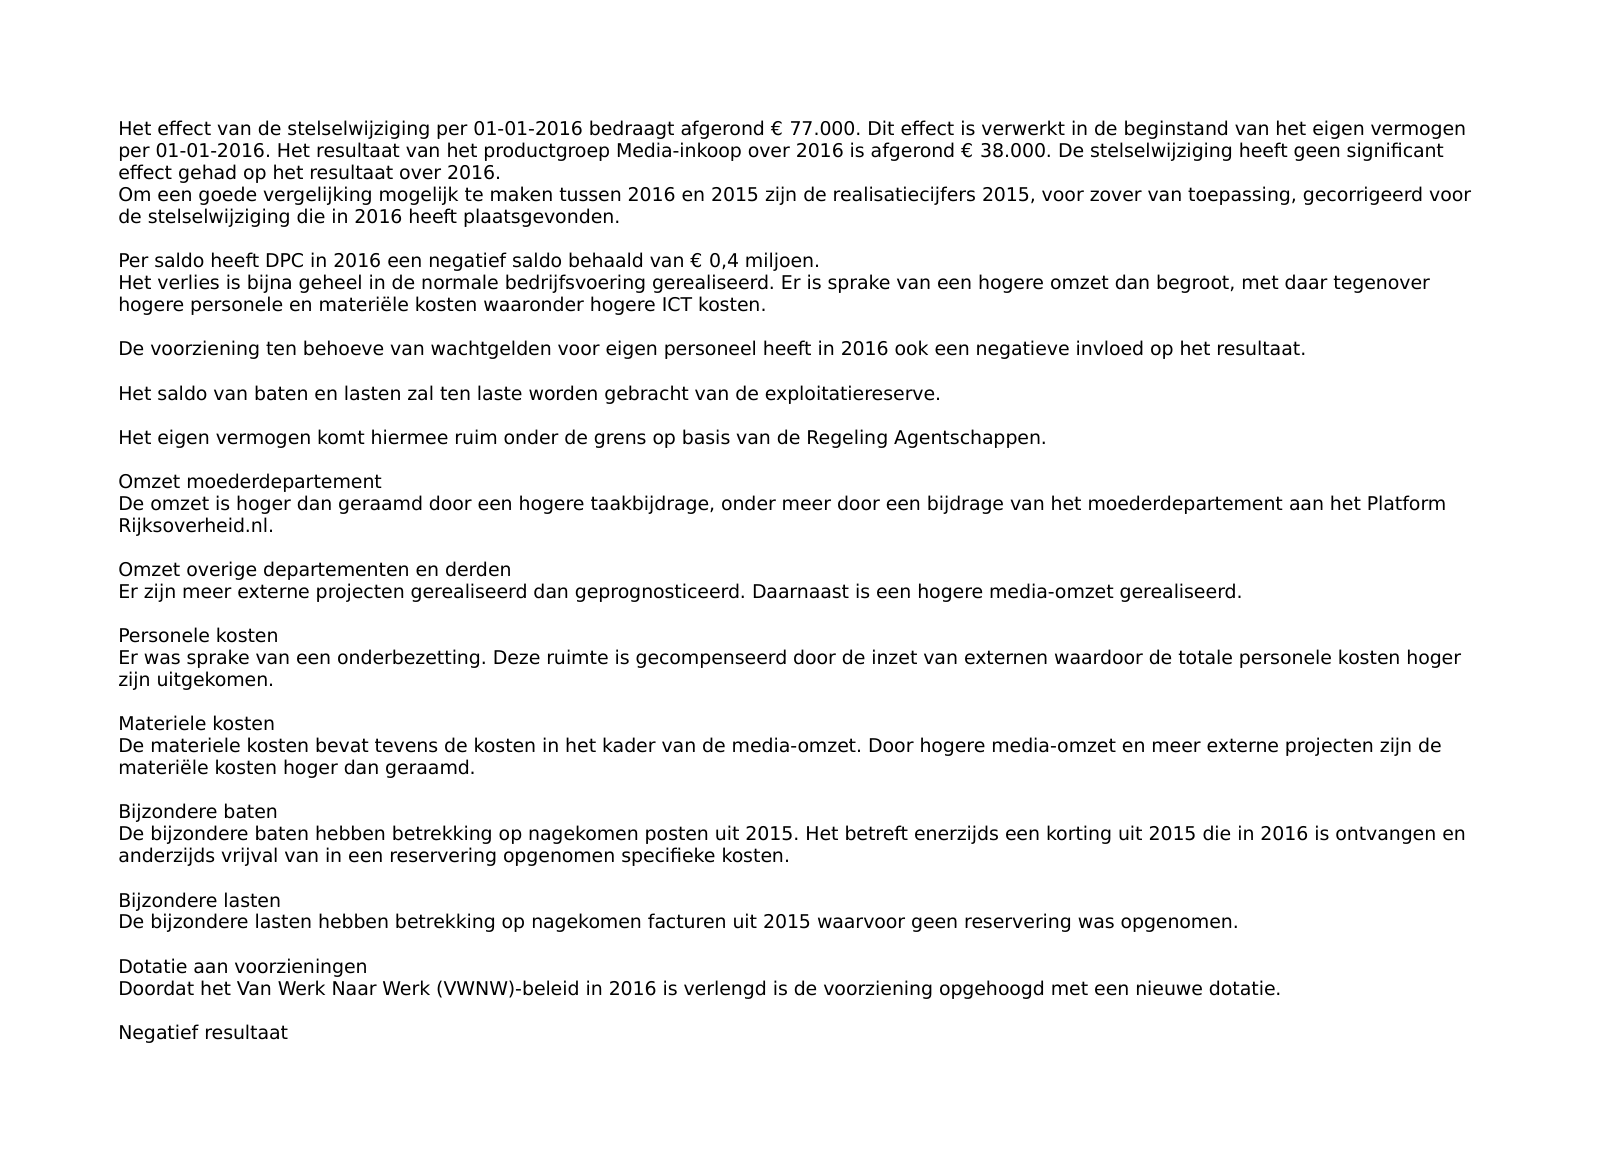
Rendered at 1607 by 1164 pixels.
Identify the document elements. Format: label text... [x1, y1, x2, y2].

text De voorziening ten behoeve van wachtgelden voor eigen personeel heeft in 2016 ook een negatieve invloed op het resultaat. [118, 338, 1488, 360]
text Het saldo van baten en lasten zal ten laste worden gebracht van de exploitatiereserve. [118, 382, 1488, 404]
text Bijzondere lasten [118, 889, 1488, 911]
text De omzet is hoger dan geraamd door een hogere taakbijdrage, onder meer door een bijdrage van het moederdepartement aan het Platform Rijksoverheid.nl. [118, 493, 1488, 537]
text De bijzondere lasten hebben betrekking op nagekomen facturen uit 2015 waarvoor geen reservering was opgenomen. [118, 911, 1488, 933]
text Negatief resultaat [118, 1022, 1488, 1044]
text Om een goede vergelijking mogelijk te maken tussen 2016 en 2015 zijn de realisatiecijfers 2015, voor zover van toepassing, gecorrigeerd voor de stelselwijziging die in 2016 heeft plaatsgevonden. [118, 184, 1488, 228]
text Het verlies is bijna geheel in de normale bedrijfsvoering gerealiseerd. Er is sprake van een hogere omzet dan begroot, met daar tegenover hogere personele en materiële kosten waaronder hogere ICT kosten. [118, 272, 1488, 316]
text Er zijn meer externe projecten gerealiseerd dan geprognosticeerd. Daarnaast is een hogere media-omzet gerealiseerd. [118, 581, 1488, 603]
text De materiele kosten bevat tevens de kosten in het kader van de media-omzet. Door hogere media-omzet en meer externe projecten zijn de materiële kosten hoger dan geraamd. [118, 735, 1488, 779]
text Er was sprake van een onderbezetting. Deze ruimte is gecompenseerd door de inzet van externen waardoor de totale personele kosten hoger zijn uitgekomen. [118, 647, 1488, 691]
text Materiele kosten [118, 713, 1488, 735]
text Bijzondere baten [118, 801, 1488, 823]
text Personele kosten [118, 625, 1488, 647]
text Omzet overige departementen en derden [118, 559, 1488, 581]
text Omzet moederdepartement [118, 471, 1488, 493]
text Het eigen vermogen komt hiermee ruim onder de grens op basis van de Regeling Agentschappen. [118, 427, 1488, 449]
text Per saldo heeft DPC in 2016 een negatief saldo behaald van € 0,4 miljoen. [118, 250, 1488, 272]
text Het effect van de stelselwijziging per 01-01-2016 bedraagt afgerond € 77.000. Dit effect is verwerkt in de beginstand van het eigen vermogen per 01-01-2016. Het resultaat van het productgroep Media-inkoop over 2016 is afgerond € 38.000. De stelselwijziging heeft geen significant effect gehad op het resultaat over 2016. [118, 118, 1488, 184]
text Doordat het Van Werk Naar Werk (VWNW)-beleid in 2016 is verlengd is de voorziening opgehoogd met een nieuwe dotatie. [118, 978, 1488, 999]
text Dotatie aan voorzieningen [118, 956, 1488, 978]
text De bijzondere baten hebben betrekking op nagekomen posten uit 2015. Het betreft enerzijds een korting uit 2015 die in 2016 is ontvangen en anderzijds vrijval van in een reservering opgenomen specifieke kosten. [118, 823, 1488, 867]
